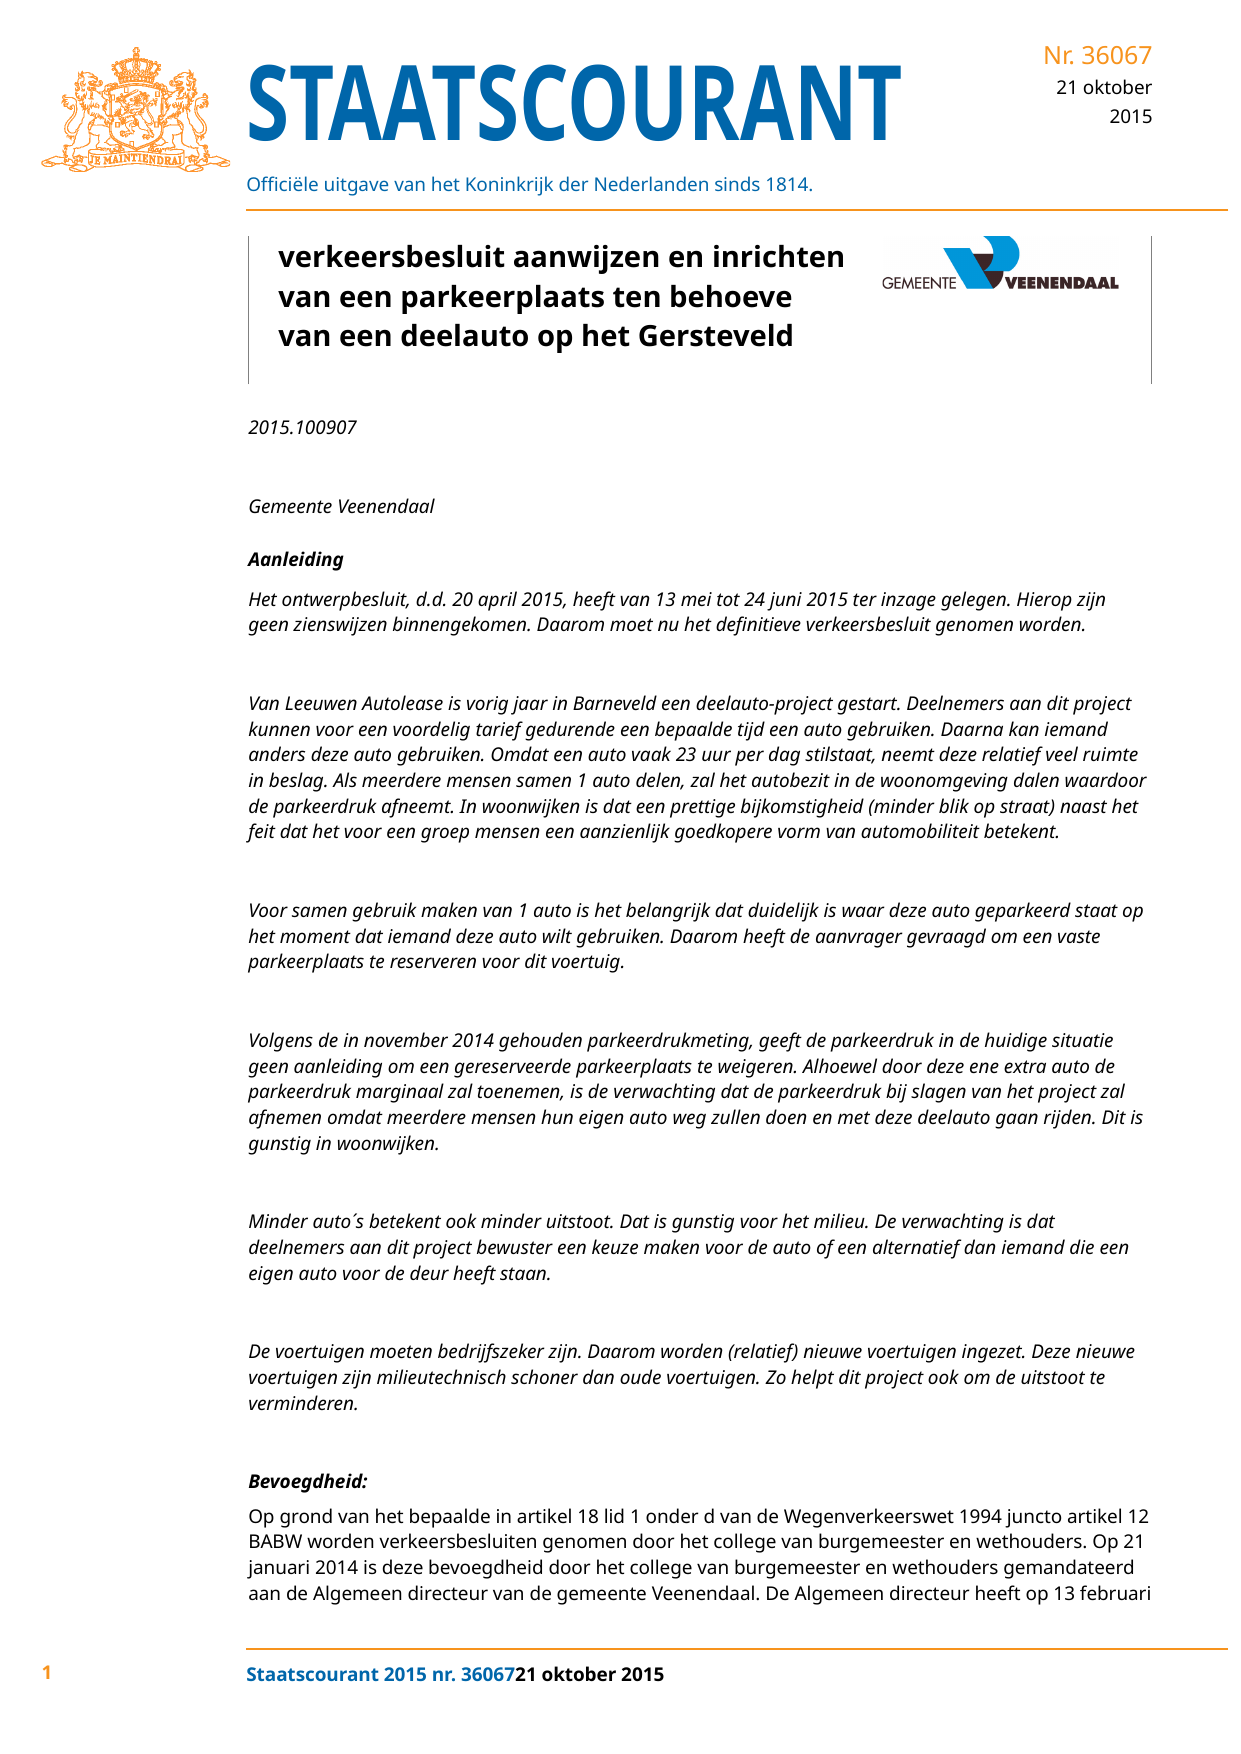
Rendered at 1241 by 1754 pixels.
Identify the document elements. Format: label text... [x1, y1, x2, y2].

picture [41, 47, 231, 172]
text Van Leeuwen Autolease is vorig jaar in Barneveld een deelauto-project gestart. Deelnemers aan dit project kunnen voor een voordelig tarief gedurende een bepaalde tijd een auto gebruiken. Daarna kan iemand anders deze auto gebruiken. Omdat een auto vaak 23 uur per dag stilstaat, neemt deze relatief veel ruimte in beslag. Als meerdere mensen samen 1 auto delen, zal het autobezit in de woonomgeving dalen waardoor de parkeerdruk afneemt. In woonwijken is dat een prettige bijkomstigheid (minder blik op straat) naast het feit dat het voor een groep mensen een aanzienlijk goedkopere vorm van automobiliteit betekent. [248, 690, 1152, 844]
text Voor samen gebruik maken van 1 auto is het belangrijk dat duidelijk is waar deze auto geparkeerd staat op het moment dat iemand deze auto wilt gebruiken. Daarom heeft de aanvrager gevraagd om een vaste parkeerplaats te reserveren voor dit voertuig. [248, 897, 1152, 974]
text Minder auto´s betekent ook minder uitstoot. Dat is gunstig voor het milieu. De verwachting is dat deelnemers aan dit project bewuster een keuze maken voor de auto of een alternatief dan iemand die een eigen auto voor de deur heeft staan. [248, 1209, 1152, 1286]
text Bevoegdheid: [248, 1469, 1152, 1494]
text De voertuigen moeten bedrijfszeker zijn. Daarom worden (relatief) nieuwe voertuigen ingezet. Deze nieuwe voertuigen zijn milieutechnisch schoner dan oude voertuigen. Zo helpt dit project ook om de uitstoot te verminderen. [248, 1339, 1152, 1416]
picture [985, 236, 1119, 289]
text Op grond van het bepaalde in artikel 18 lid 1 onder d van de Wegenverkeerswet 1994 juncto artikel 12 BABW worden verkeersbesluiten genomen door het college van burgemeester en wethouders. Op 21 januari 2014 is deze bevoegdheid door het college van burgemeester en wethouders gemandateerd aan de Algemeen directeur van de gemeente Veenendaal. De Algemeen directeur heeft op 13 februari [248, 1503, 1152, 1606]
text 2015.100907 [248, 414, 1152, 440]
picture [882, 236, 993, 289]
text Het ontwerpbesluit, d.d. 20 april 2015, heeft van 13 mei tot 24 juni 2015 ter inzage gelegen. Hierop zijn geen zienswijzen binnengekomen. Daarom moet nu het definitieve verkeersbesluit genomen worden. [248, 586, 1152, 637]
text Aanleiding [248, 547, 1152, 572]
text Volgens de in november 2014 gehouden parkeerdrukmeting, geeft de parkeerdruk in de huidige situatie geen aanleiding om een gereserveerde parkeerplaats te weigeren. Alhoewel door deze ene extra auto de parkeerdruk marginaal zal toenemen, is de verwachting dat de parkeerdruk bij slagen van het project zal afnemen omdat meerdere mensen hun eigen auto weg zullen doen en met deze deelauto gaan rijden. Dit is gunstig in woonwijken. [248, 1027, 1152, 1156]
table_header verkeersbesluit aanwijzen en inrichten van een parkeerplaats ten behoeve van een deelauto op het Gersteveld [249, 236, 850, 384]
text Gemeente Veenendaal [248, 494, 1152, 519]
table_header [850, 236, 1151, 384]
